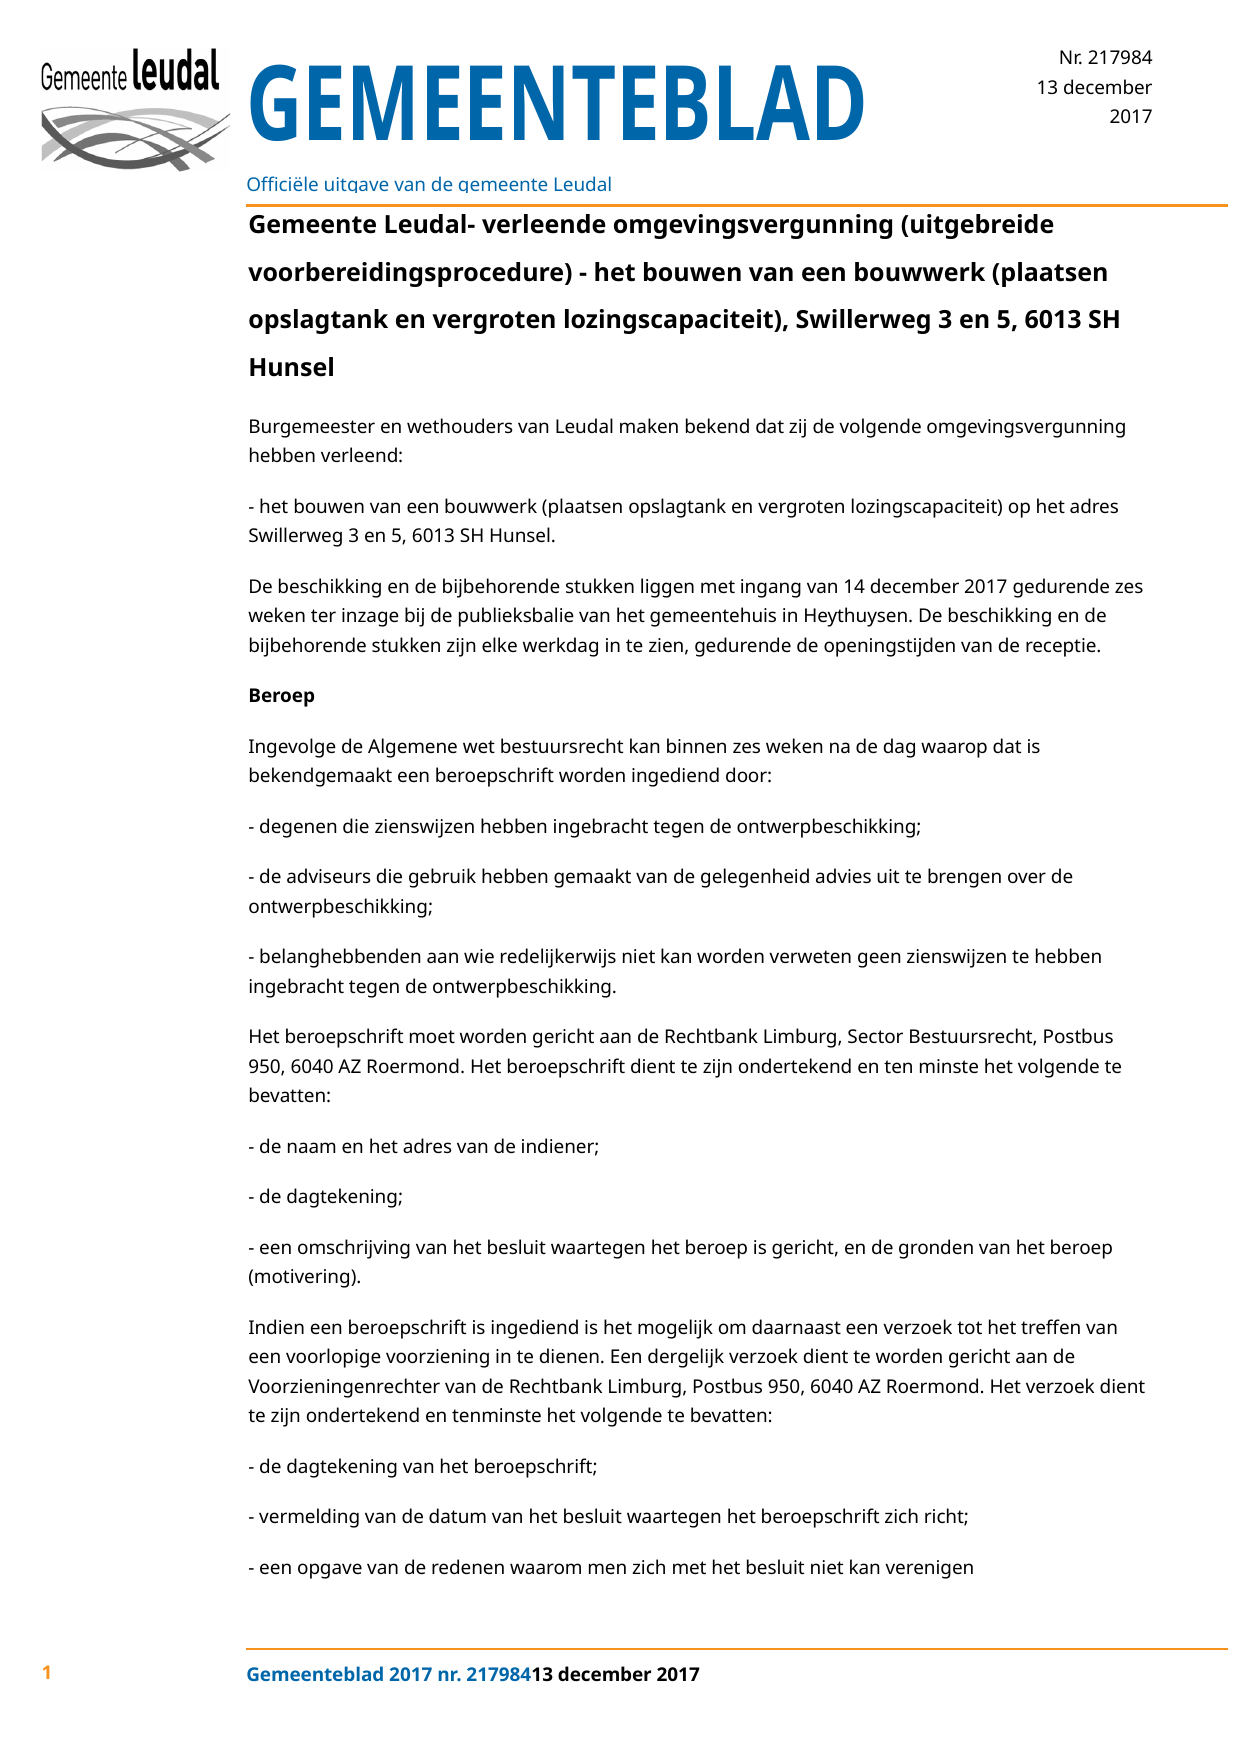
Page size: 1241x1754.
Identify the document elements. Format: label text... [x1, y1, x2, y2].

text Het beroepschrift moet worden gericht aan de Rechtbank Limburg, Sector Bestuursrecht, Postbus 950, 6040 AZ Roermond. Het beroepschrift dient te zijn ondertekend en ten minste het volgende te bevatten: [248, 1023, 1152, 1108]
text - de dagtekening van het beroepschrift; [248, 1453, 1152, 1479]
text Gemeente Leudal- verleende omgevingsvergunning (uitgebreide voorbereidingsprocedure) - het bouwen van een bouwwerk (plaatsen opslagtank en vergroten lozingscapaciteit), Swillerweg 3 en 5, 6013 SH Hunsel [248, 207, 1152, 384]
text Burgemeester en wethouders van Leudal maken bekend dat zij de volgende omgevingsvergunning hebben verleend: [248, 413, 1152, 468]
text Ingevolge de Algemene wet bestuursrecht kan binnen zes weken na de dag waarop dat is bekendgemaakt een beroepschrift worden ingediend door: [248, 733, 1152, 788]
text De beschikking en de bijbehorende stukken liggen met ingang van 14 december 2017 gedurende zes weken ter inzage bij de publieksbalie van het gemeentehuis in Heythuysen. De beschikking en de bijbehorende stukken zijn elke werkdag in te zien, gedurende de openingstijden van de receptie. [248, 573, 1152, 658]
text - de adviseurs die gebruik hebben gemaakt van de gelegenheid advies uit te brengen over de ontwerpbeschikking; [248, 863, 1152, 919]
text - een opgave van de redenen waarom men zich met het besluit niet kan verenigen [248, 1554, 1152, 1580]
text - degenen die zienswijzen hebben ingebracht tegen de ontwerpbeschikking; [248, 813, 1152, 839]
text - belanghebbenden aan wie redelijkerwijs niet kan worden verweten geen zienswijzen te hebben ingebracht tegen de ontwerpbeschikking. [248, 943, 1152, 999]
text - een omschrijving van het besluit waartegen het beroep is gericht, en de gronden van het beroep (motivering). [248, 1234, 1152, 1289]
text Indien een beroepschrift is ingediend is het mogelijk om daarnaast een verzoek tot het treffen van een voorlopige voorziening in te dienen. Een dergelijk verzoek dient te worden gericht aan de Voorzieningenrechter van de Rechtbank Limburg, Postbus 950, 6040 AZ Roermond. Het verzoek dient te zijn ondertekend en tenminste het volgende te bevatten: [248, 1314, 1152, 1428]
text - vermelding van de datum van het besluit waartegen het beroepschrift zich richt; [248, 1503, 1152, 1529]
text - de dagtekening; [248, 1183, 1152, 1209]
text Beroep [248, 683, 1152, 708]
text - de naam en het adres van de indiener; [248, 1133, 1152, 1159]
picture [41, 47, 231, 172]
text - het bouwen van een bouwwerk (plaatsen opslagtank en vergroten lozingscapaciteit) op het adres Swillerweg 3 en 5, 6013 SH Hunsel. [248, 493, 1152, 548]
